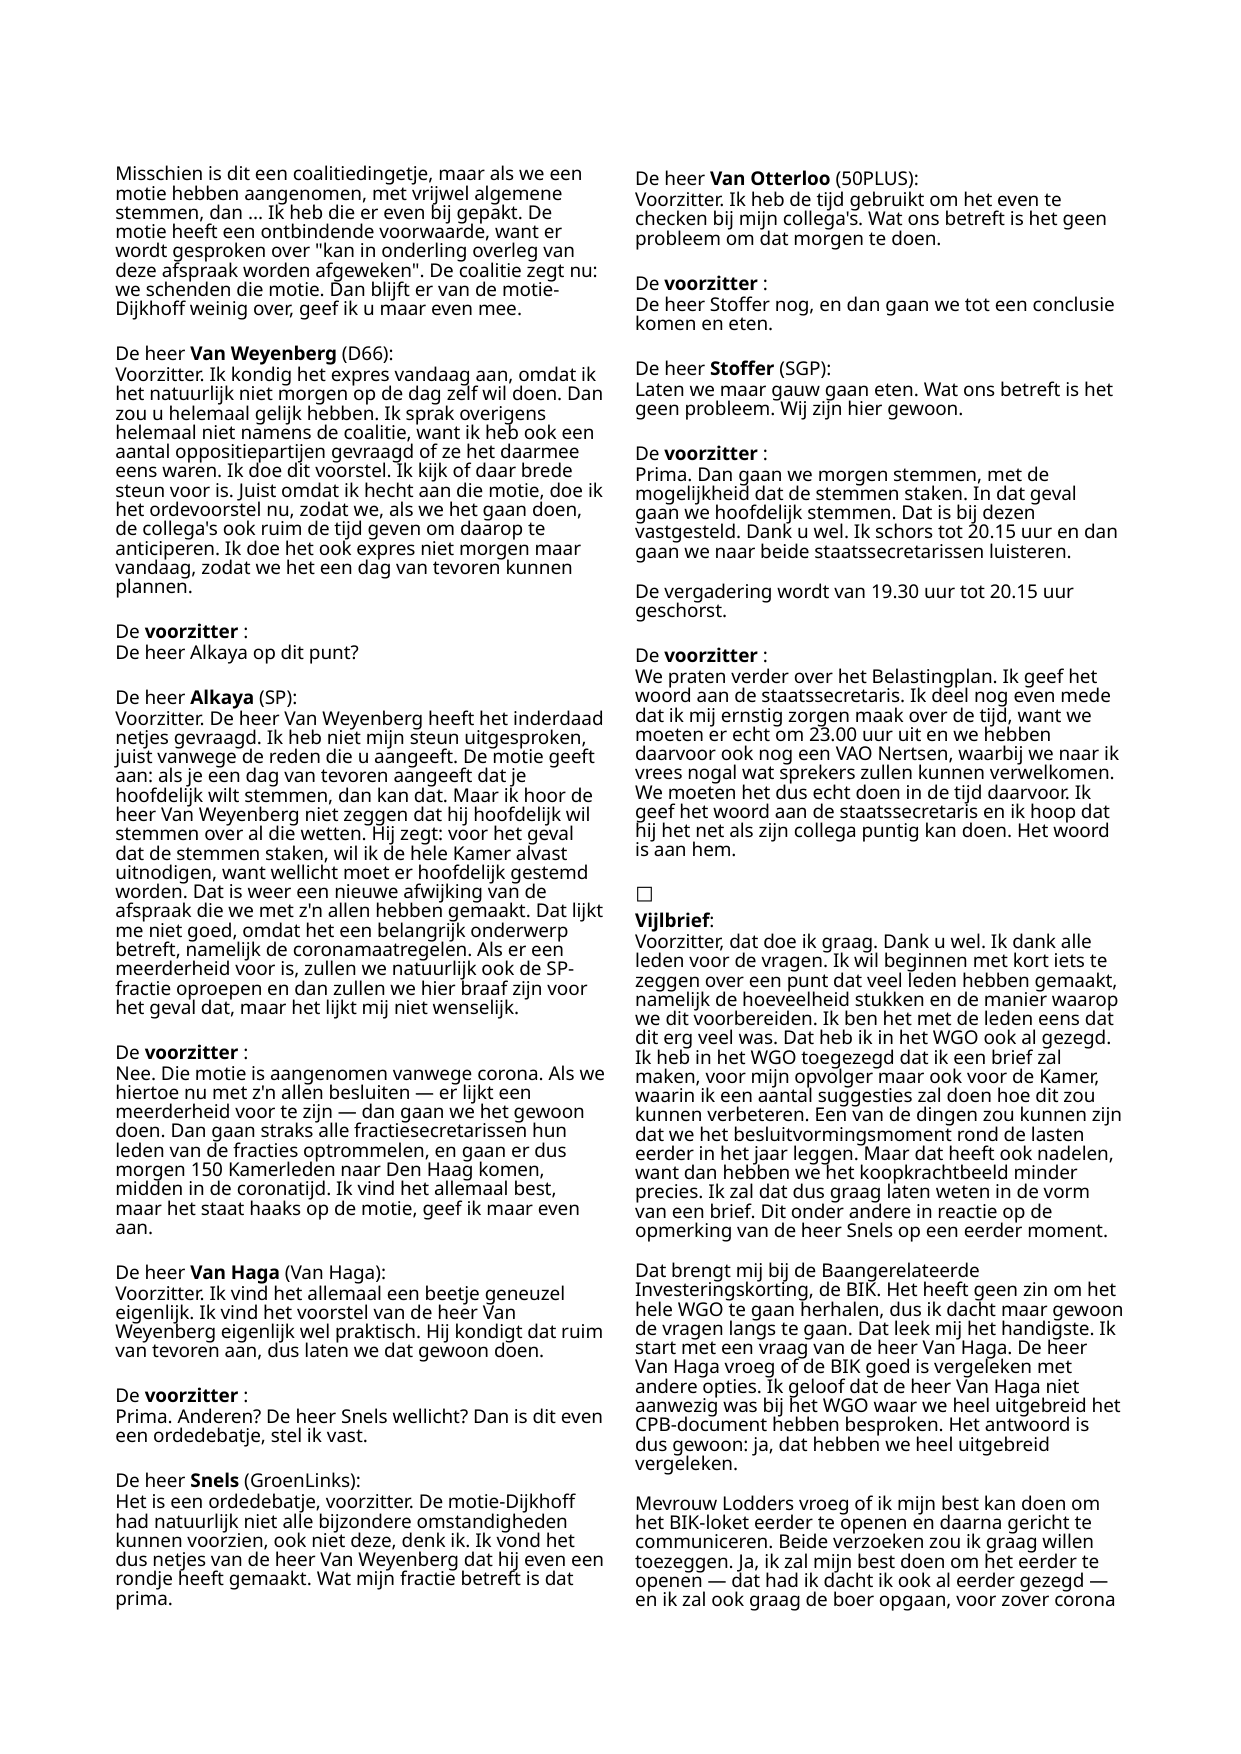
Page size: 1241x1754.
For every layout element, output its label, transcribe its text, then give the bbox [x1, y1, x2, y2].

text De heer Stoffer (SGP): [635, 355, 1125, 381]
text De vergadering wordt van 19.30 uur tot 20.15 uur geschorst. [635, 583, 1125, 621]
text De voorzitter : [115, 1039, 605, 1064]
text Voorzitter. Ik kondig het expres vandaag aan, omdat ik het natuurlijk niet morgen op de dag zelf wil doen. Dan zou u helemaal gelijk hebben. Ik sprak overigens helemaal niet namens de coalitie, want ik heb ook een aantal oppositiepartijen gevraagd of ze het daarmee eens waren. Ik doe dit voorstel. Ik kijk of daar brede steun voor is. Juist omdat ik hecht aan die motie, doe ik het ordevoorstel nu, zodat we, als we het gaan doen, de collega's ook ruim de tijd geven om daarop te anticiperen. Ik doe het ook expres niet morgen maar vandaag, zodat we het een dag van tevoren kunnen plannen. [115, 366, 605, 597]
text De heer Alkaya op dit punt? [115, 644, 605, 663]
text We praten verder over het Belastingplan. Ik geef het woord aan de staatssecretaris. Ik deel nog even mede dat ik mij ernstig zorgen maak over de tijd, want we moeten er echt om 23.00 uur uit en we hebben daarvoor ook nog een VAO Nertsen, waarbij we naar ik vrees nogal wat sprekers zullen kunnen verwelkomen. We moeten het dus echt doen in de tijd daarvoor. Ik geef het woord aan de staatssecretaris en ik hoop dat hij het net als zijn collega puntig kan doen. Het woord is aan hem. [635, 668, 1125, 861]
text De voorzitter : [635, 270, 1125, 296]
text Voorzitter. De heer Van Weyenberg heeft het inderdaad netjes gevraagd. Ik heb niet mijn steun uitgesproken, juist vanwege de reden die u aangeeft. De motie geeft aan: als je een dag van tevoren aangeeft dat je hoofdelijk wilt stemmen, dan kan dat. Maar ik hoor de heer Van Weyenberg niet zeggen dat hij hoofdelijk wil stemmen over al die wetten. Hij zegt: voor het geval dat de stemmen staken, wil ik de hele Kamer alvast uitnodigen, want wellicht moet er hoofdelijk gestemd worden. Dat is weer een nieuwe afwijking van de afspraak die we met z'n allen hebben gemaakt. Dat lijkt me niet goed, omdat het een belangrijk onderwerp betreft, namelijk de coronamaatregelen. Als er een meerderheid voor is, zullen we natuurlijk ook de SP-fractie oproepen en dan zullen we hier braaf zijn voor het geval dat, maar het lijkt mij niet wenselijk. [115, 710, 605, 1018]
text De heer Alkaya (SP): [115, 684, 605, 710]
text Dat brengt mij bij de Baangerelateerde Investeringskorting, de BIK. Het heeft geen zin om het hele WGO te gaan herhalen, dus ik dacht maar gewoon de vragen langs te gaan. Dat leek mij het handigste. Ik start met een vraag van de heer Van Haga. De heer Van Haga vroeg of de BIK goed is vergeleken met andere opties. Ik geloof dat de heer Van Haga niet aanwezig was bij het WGO waar we heel uitgebreid het CPB-document hebben besproken. Het antwoord is dus gewoon: ja, dat hebben we heel uitgebreid vergeleken. [635, 1262, 1125, 1474]
text Voorzitter. Ik vind het allemaal een beetje geneuzel eigenlijk. Ik vind het voorstel van de heer Van Weyenberg eigenlijk wel praktisch. Hij kondigt dat ruim van tevoren aan, dus laten we dat gewoon doen. [115, 1284, 605, 1362]
text De heer Van Weyenberg (D66): [115, 340, 605, 366]
text Prima. Anderen? De heer Snels wellicht? Dan is dit even een ordedebatje, stel ik vast. [115, 1408, 605, 1447]
text ⬜ [635, 882, 1125, 907]
text De voorzitter : [115, 1382, 605, 1408]
text De voorzitter : [635, 440, 1125, 466]
text Prima. Dan gaan we morgen stemmen, met de mogelijkheid dat de stemmen staken. In dat geval gaan we hoofdelijk stemmen. Dat is bij dezen vastgesteld. Dank u wel. Ik schors tot 20.15 uur en dan gaan we naar beide staatssecretarissen luisteren. [635, 466, 1125, 562]
text Misschien is dit een coalitiedingetje, maar als we een motie hebben aangenomen, met vrijwel algemene stemmen, dan ... Ik heb die er even bij gepakt. De motie heeft een ontbindende voorwaarde, want er wordt gesproken over "kan in onderling overleg van deze afspraak worden afgeweken". De coalitie zegt nu: we schenden die motie. Dan blijft er van de motie-Dijkhoff weinig over, geef ik u maar even mee. [115, 165, 605, 319]
text Voorzitter, dat doe ik graag. Dank u wel. Ik dank alle leden voor de vragen. Ik wil beginnen met kort iets te zeggen over een punt dat veel leden hebben gemaakt, namelijk de hoeveelheid stukken en de manier waarop we dit voorbereiden. Ik ben het met de leden eens dat dit erg veel was. Dat heb ik in het WGO ook al gezegd. Ik heb in het WGO toegezegd dat ik een brief zal maken, voor mijn opvolger maar ook voor de Kamer, waarin ik een aantal suggesties zal doen hoe dit zou kunnen verbeteren. Een van de dingen zou kunnen zijn dat we het besluitvormingsmoment rond de lasten eerder in het jaar leggen. Maar dat heeft ook nadelen, want dan hebben we het koopkrachtbeeld minder precies. Ik zal dat dus graag laten weten in de vorm van een brief. Dit onder andere in reactie op de opmerking van de heer Snels op een eerder moment. [635, 933, 1125, 1241]
text Voorzitter. Ik heb de tijd gebruikt om het even te checken bij mijn collega's. Wat ons betreft is het geen probleem om dat morgen te doen. [635, 191, 1125, 249]
text De heer Van Otterloo (50PLUS): [635, 165, 1125, 191]
text De heer Van Haga (Van Haga): [115, 1259, 605, 1284]
text De heer Snels (GroenLinks): [115, 1468, 605, 1493]
text De voorzitter : [635, 642, 1125, 668]
text De heer Stoffer nog, en dan gaan we tot een conclusie komen en eten. [635, 296, 1125, 334]
text Laten we maar gauw gaan eten. Wat ons betreft is het geen probleem. Wij zijn hier gewoon. [635, 381, 1125, 419]
text Vijlbrief: [635, 907, 1125, 933]
text De voorzitter : [115, 618, 605, 644]
text Mevrouw Lodders vroeg of ik mijn best kan doen om het BIK-loket eerder te openen en daarna gericht te communiceren. Beide verzoeken zou ik graag willen toezeggen. Ja, ik zal mijn best doen om het eerder te openen — dat had ik dacht ik ook al eerder gezegd — en ik zal ook graag de boer opgaan, voor zover corona [635, 1495, 1125, 1610]
text Het is een ordedebatje, voorzitter. De motie-Dijkhoff had natuurlijk niet alle bijzondere omstandigheden kunnen voorzien, ook niet deze, denk ik. Ik vond het dus netjes van de heer Van Weyenberg dat hij even een rondje heeft gemaakt. Wat mijn fractie betreft is dat prima. [115, 1493, 605, 1609]
text Nee. Die motie is aangenomen vanwege corona. Als we hiertoe nu met z'n allen besluiten — er lijkt een meerderheid voor te zijn — dan gaan we het gewoon doen. Dan gaan straks alle fractiesecretarissen hun leden van de fracties optrommelen, en gaan er dus morgen 150 Kamerleden naar Den Haag komen, midden in de coronatijd. Ik vind het allemaal best, maar het staat haaks op de motie, geef ik maar even aan. [115, 1064, 605, 1238]
